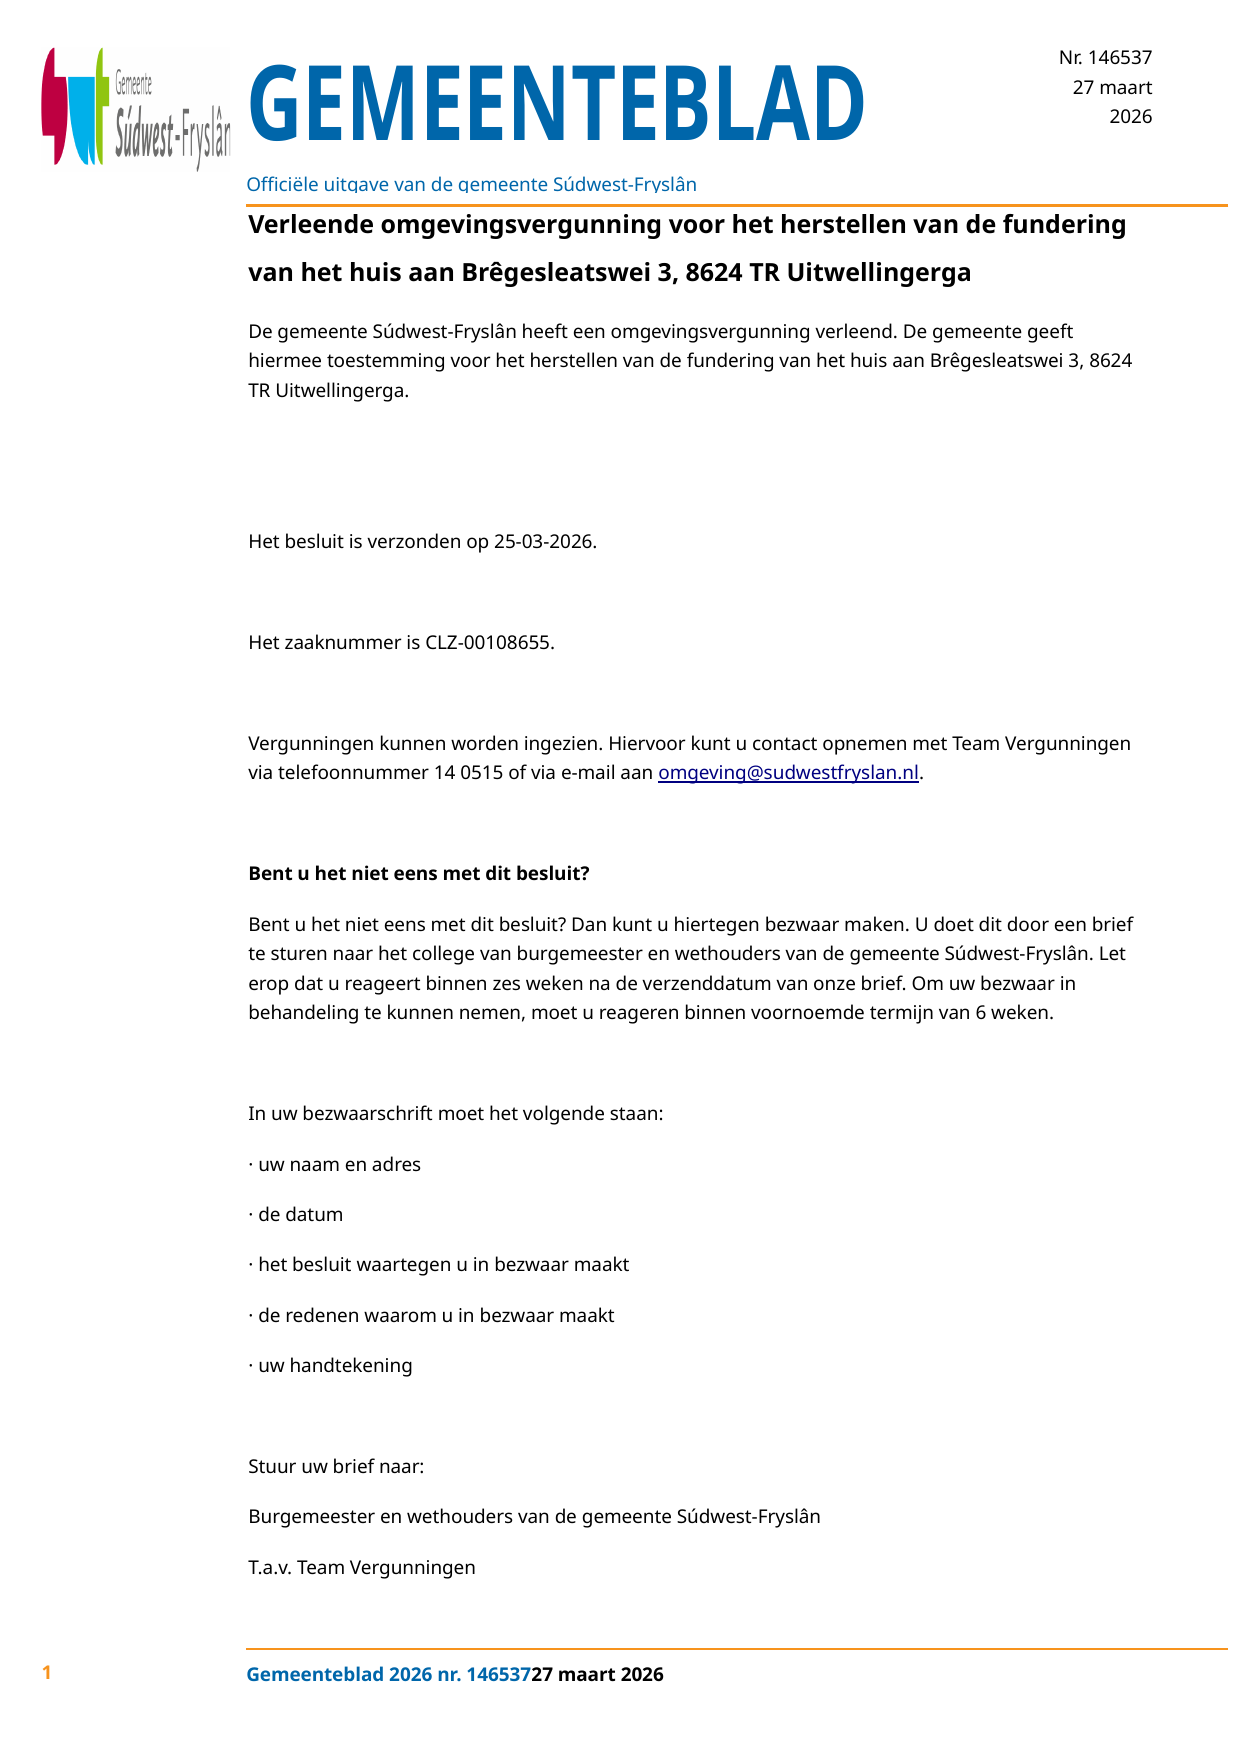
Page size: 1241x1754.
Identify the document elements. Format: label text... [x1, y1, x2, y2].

text Bent u het niet eens met dit besluit? Dan kunt u hiertegen bezwaar maken. U doet dit door een brief te sturen naar het college van burgemeester en wethouders van de gemeente Súdwest-Fryslân. Let erop dat u reageert binnen zes weken na de verzenddatum van onze brief. Om uw bezwaar in behandeling te kunnen nemen, moet u reageren binnen voornoemde termijn van 6 weken. [248, 911, 1152, 1025]
text · uw handtekening [248, 1352, 1152, 1378]
text · de datum [248, 1201, 1152, 1227]
text T.a.v. Team Vergunningen [248, 1554, 1152, 1580]
text In uw bezwaarschrift moet het volgende staan: [248, 1100, 1152, 1126]
text Verleende omgevingsvergunning voor het herstellen van de fundering van het huis aan Brêgesleatswei 3, 8624 TR Uitwellingerga [248, 207, 1152, 288]
text Het besluit is verzonden op 25-03-2026. [248, 528, 1152, 554]
text · het besluit waartegen u in bezwaar maakt [248, 1252, 1152, 1277]
text · uw naam en adres [248, 1151, 1152, 1177]
text Vergunningen kunnen worden ingezien. Hiervoor kunt u contact opnemen met Team Vergunningen via telefoonnummer 14 0515 of via e-mail aan omgeving@sudwestfryslan.nl. [248, 730, 1152, 785]
text Burgemeester en wethouders van de gemeente Súdwest-Fryslân [248, 1504, 1152, 1529]
text Het zaaknummer is CLZ-00108655. [248, 629, 1152, 655]
text De gemeente Súdwest-Fryslân heeft een omgevingsvergunning verleend. De gemeente geeft hiermee toestemming voor het herstellen van de fundering van het huis aan Brêgesleatswei 3, 8624 TR Uitwellingerga. [248, 318, 1152, 403]
text Stuur uw brief naar: [248, 1453, 1152, 1479]
text Bent u het niet eens met dit besluit? [248, 860, 1152, 886]
picture [41, 47, 231, 172]
text · de redenen waarom u in bezwaar maakt [248, 1302, 1152, 1328]
